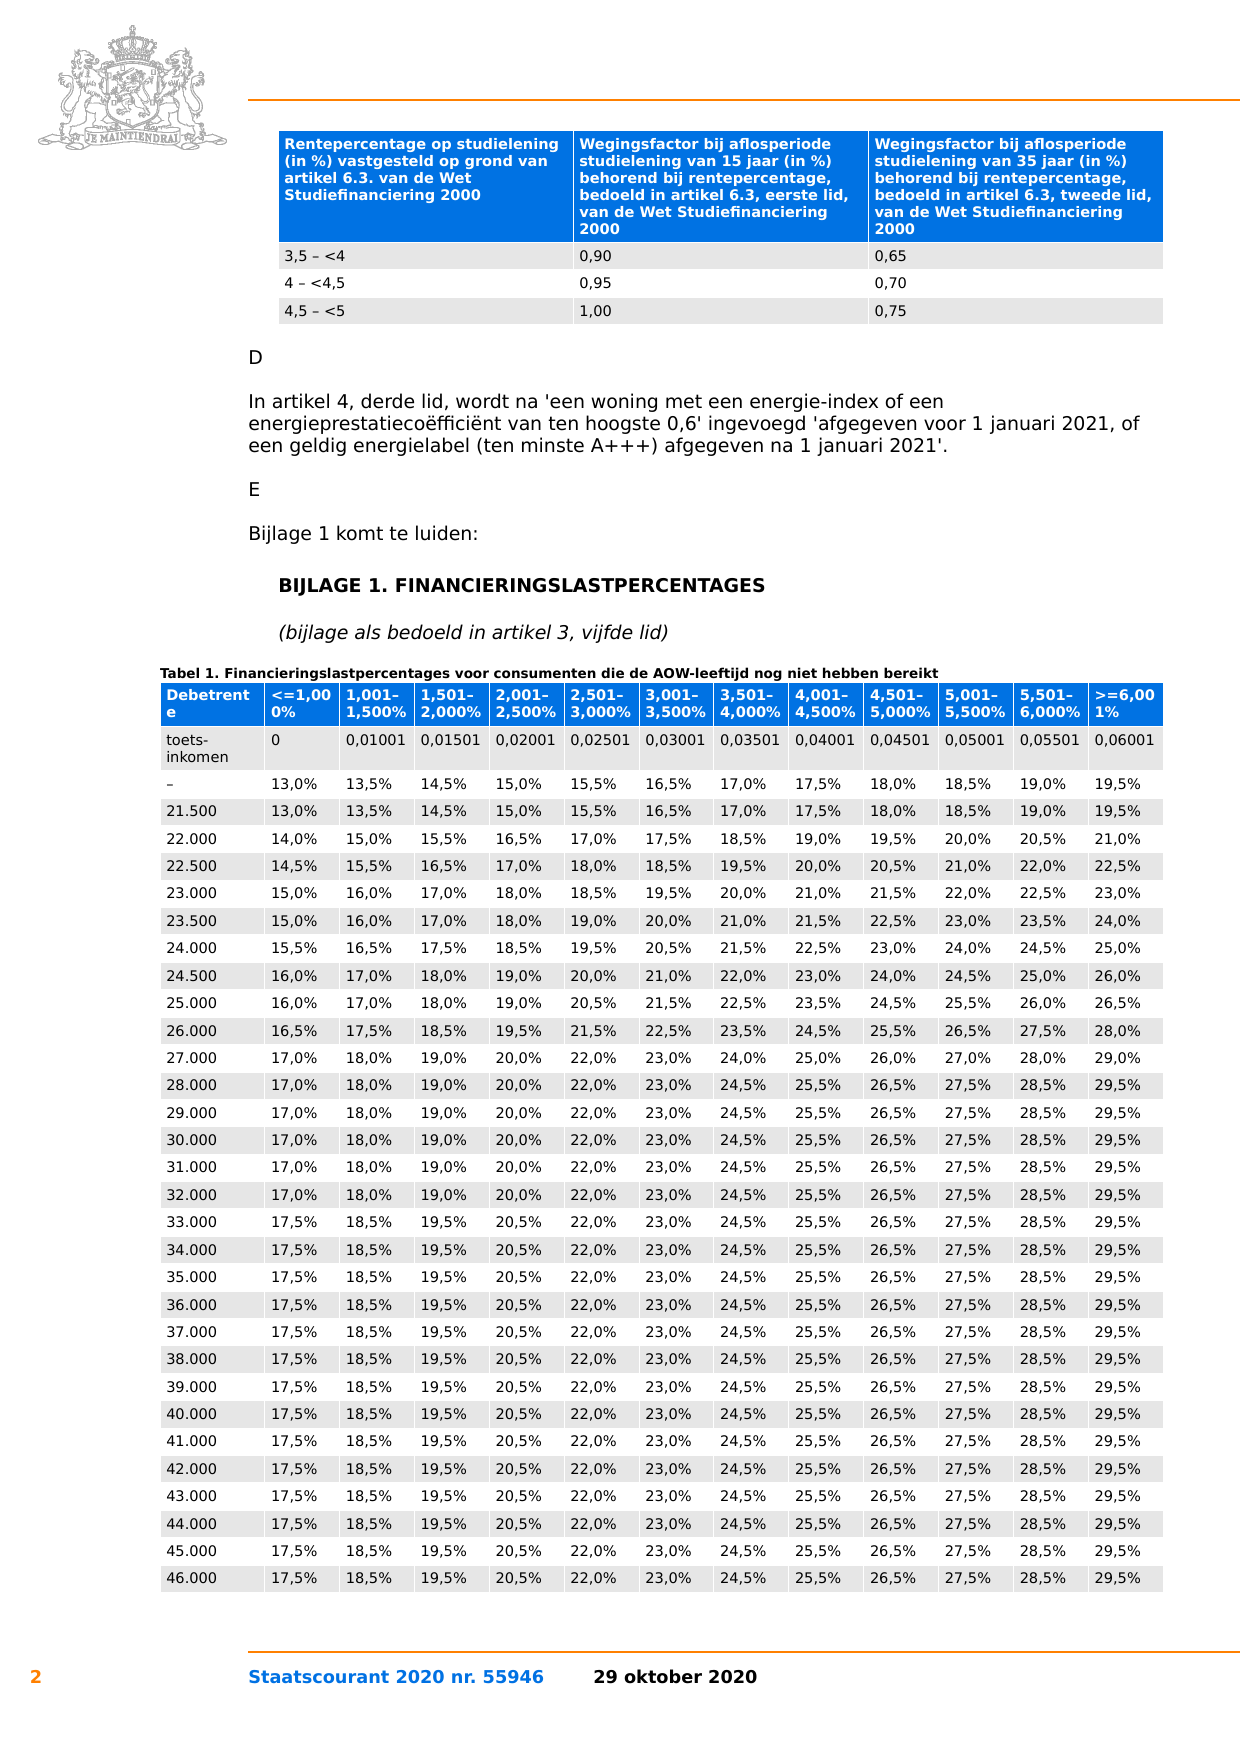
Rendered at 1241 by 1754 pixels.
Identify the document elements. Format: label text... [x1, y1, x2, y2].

table_cell 18,5% [340, 1566, 414, 1592]
table_cell 28,5% [1014, 1401, 1088, 1428]
table_cell 25,5% [789, 1484, 863, 1510]
table_cell 20,0% [640, 908, 713, 934]
table_cell 23,0% [640, 1319, 713, 1345]
table_cell 0,05001 [939, 727, 1013, 770]
table_cell 42.000 [161, 1456, 264, 1482]
table_cell 24,5% [714, 1292, 788, 1318]
table_cell 0,03501 [714, 727, 788, 770]
table_cell 18,0% [340, 1127, 414, 1154]
table_cell 27,5% [939, 1237, 1013, 1263]
table_cell 20,5% [490, 1401, 564, 1428]
table_cell 20,5% [490, 1429, 564, 1455]
table_cell 26,5% [864, 1210, 938, 1236]
table_cell 28,5% [1014, 1073, 1088, 1099]
table_cell 25,5% [789, 1237, 863, 1263]
table_cell 15,0% [265, 881, 339, 907]
table_cell 21,5% [640, 990, 713, 1017]
table_cell 0,65 [869, 243, 1163, 269]
table_cell 39.000 [161, 1374, 264, 1400]
table_cell 0 [265, 727, 339, 770]
table_cell 17,0% [265, 1100, 339, 1126]
table_cell 17,5% [265, 1401, 339, 1428]
table_cell 23,0% [640, 1182, 713, 1208]
table_cell 44.000 [161, 1511, 264, 1537]
table_cell 26,5% [864, 1319, 938, 1345]
subtitle BIJLAGE 1. FINANCIERINGSLASTPERCENTAGES [278, 575, 1163, 597]
table_cell 29,5% [1089, 1319, 1163, 1345]
table_cell 28,5% [1014, 1484, 1088, 1510]
table_cell 25,5% [939, 990, 1013, 1017]
table_cell 28,5% [1014, 1155, 1088, 1181]
table_cell 17,5% [265, 1346, 339, 1373]
table_cell 24,5% [1014, 936, 1088, 962]
table_cell 29,5% [1089, 1237, 1163, 1263]
table_cell 18,5% [939, 799, 1013, 825]
table_cell 43.000 [161, 1484, 264, 1510]
table_cell 19,5% [415, 1292, 489, 1318]
table_cell 21,0% [939, 853, 1013, 880]
table_cell 18,0% [490, 881, 564, 907]
table_cell 29,5% [1089, 1127, 1163, 1154]
table_cell 16,0% [340, 908, 414, 934]
table_cell 25,5% [789, 1511, 863, 1537]
table_cell 27,5% [939, 1182, 1013, 1208]
table_header Tabel 1. Financieringslastpercentages voor consumenten die de AOW-leeftijd nog niet hebben bereikt [160, 666, 1163, 681]
table_cell 29,5% [1089, 1484, 1163, 1510]
table_cell 25,5% [789, 1100, 863, 1126]
table_cell 28,5% [1014, 1237, 1088, 1263]
table_cell 27,5% [939, 1155, 1013, 1181]
table_cell 26,5% [864, 1538, 938, 1564]
table_cell 28,0% [1089, 1018, 1163, 1044]
table_cell 27,5% [939, 1429, 1013, 1455]
table_cell 27,5% [939, 1374, 1013, 1400]
table_cell 26,5% [864, 1155, 938, 1181]
table_cell 25,0% [1089, 936, 1163, 962]
table_cell 25,5% [789, 1073, 863, 1099]
table_cell 22.000 [161, 826, 264, 852]
table_cell 24,5% [714, 1073, 788, 1099]
table_cell 17,0% [490, 853, 564, 880]
table_cell 1,00 [574, 298, 868, 324]
table_cell 45.000 [161, 1538, 264, 1564]
table_cell 17,5% [265, 1566, 339, 1592]
table_cell 29.000 [161, 1100, 264, 1126]
table_cell 31.000 [161, 1155, 264, 1181]
table_cell 37.000 [161, 1319, 264, 1345]
table_cell 0,04001 [789, 727, 863, 770]
table_cell 26,5% [864, 1127, 938, 1154]
table_cell 20,0% [939, 826, 1013, 852]
table_cell 15,0% [340, 826, 414, 852]
table_cell 19,5% [490, 1018, 564, 1044]
table_cell 18,5% [340, 1538, 414, 1564]
table_cell 21,0% [1089, 826, 1163, 852]
table_cell 34.000 [161, 1237, 264, 1263]
picture [38, 25, 227, 150]
table_cell 28,5% [1014, 1127, 1088, 1154]
table_cell 13,0% [265, 799, 339, 825]
table_cell 29,5% [1089, 1401, 1163, 1428]
table_cell 33.000 [161, 1210, 264, 1236]
table_cell 26,5% [864, 1566, 938, 1592]
table_cell 18,5% [340, 1264, 414, 1291]
table_cell 25,5% [789, 1319, 863, 1345]
table_cell 18,5% [340, 1319, 414, 1345]
table_cell 18,5% [340, 1511, 414, 1537]
table_cell 27,5% [939, 1292, 1013, 1318]
table_cell 19,5% [415, 1374, 489, 1400]
table_cell 24,5% [714, 1401, 788, 1428]
table_cell 18,5% [340, 1237, 414, 1263]
table_cell 25,5% [789, 1401, 863, 1428]
table_cell 23,0% [640, 1155, 713, 1181]
table_cell 28,0% [1014, 1045, 1088, 1071]
table_cell 20,5% [1014, 826, 1088, 852]
table_cell 26,5% [864, 1484, 938, 1510]
table_cell 23,0% [640, 1073, 713, 1099]
table_cell 23,0% [640, 1292, 713, 1318]
table_cell 19,5% [1089, 799, 1163, 825]
table_cell 19,0% [415, 1127, 489, 1154]
table_cell 18,0% [340, 1045, 414, 1071]
table_cell 23,5% [1014, 908, 1088, 934]
table_cell 20,5% [490, 1346, 564, 1373]
table_cell 29,0% [1089, 1045, 1163, 1071]
table_cell 28,5% [1014, 1319, 1088, 1345]
table_cell 20,5% [864, 853, 938, 880]
table_cell 17,0% [415, 881, 489, 907]
table_cell 24,0% [864, 963, 938, 989]
table_cell 2,501–3,000% [565, 683, 639, 726]
table_cell 28,5% [1014, 1100, 1088, 1126]
table_cell 18,5% [340, 1456, 414, 1482]
table_cell 18,5% [565, 881, 639, 907]
table_cell 19,5% [640, 881, 713, 907]
table_cell 20,0% [490, 1073, 564, 1099]
table_cell 27,5% [939, 1100, 1013, 1126]
table_header Rentepercentage op studielening (in %) vastgesteld op grond van artikel 6.3. van de Wet Studiefinanciering 2000 [279, 131, 573, 242]
table_cell 17,5% [265, 1511, 339, 1537]
table_cell 14,5% [415, 799, 489, 825]
table_cell 25,5% [789, 1374, 863, 1400]
table_cell 20,5% [490, 1264, 564, 1291]
table_cell 17,5% [789, 771, 863, 797]
table_cell 24,5% [714, 1346, 788, 1373]
table_cell 22,5% [714, 990, 788, 1017]
table_cell 22.500 [161, 853, 264, 880]
table_cell 22,0% [565, 1429, 639, 1455]
table_cell 28,5% [1014, 1429, 1088, 1455]
table_cell 20,0% [490, 1100, 564, 1126]
table_cell 18,5% [340, 1210, 414, 1236]
table_cell 23,0% [640, 1346, 713, 1373]
table_cell 19,0% [1014, 771, 1088, 797]
table_cell 22,0% [565, 1319, 639, 1345]
table_cell 27,5% [939, 1264, 1013, 1291]
table_cell 5,501–6,000% [1014, 683, 1088, 726]
table_cell 25,5% [789, 1429, 863, 1455]
table_cell 23,0% [640, 1045, 713, 1071]
table_cell 4,501–5,000% [864, 683, 938, 726]
table_cell 15,5% [565, 771, 639, 797]
table_cell 28,5% [1014, 1566, 1088, 1592]
table_cell 22,0% [565, 1073, 639, 1099]
table_cell 29,5% [1089, 1155, 1163, 1181]
table_cell 23.500 [161, 908, 264, 934]
table_cell 22,0% [565, 1538, 639, 1564]
table_cell 24,5% [714, 1538, 788, 1564]
table_cell 26,5% [864, 1292, 938, 1318]
table_cell 22,0% [565, 1045, 639, 1071]
table_cell 0,90 [574, 243, 868, 269]
table_cell 17,5% [265, 1210, 339, 1236]
table_cell 24,5% [714, 1127, 788, 1154]
table_cell 17,5% [789, 799, 863, 825]
table_cell 22,0% [565, 1155, 639, 1181]
table_cell 25,5% [789, 1264, 863, 1291]
table_cell 17,5% [265, 1538, 339, 1564]
table_cell 24,5% [714, 1566, 788, 1592]
table_cell 20,0% [565, 963, 639, 989]
table_cell 22,5% [864, 908, 938, 934]
table_cell 19,0% [1014, 799, 1088, 825]
table_cell 23,0% [640, 1210, 713, 1236]
table_cell 35.000 [161, 1264, 264, 1291]
table_cell 28,5% [1014, 1538, 1088, 1564]
table_cell 24,5% [714, 1182, 788, 1208]
table_cell 0,75 [869, 298, 1163, 324]
table_cell 17,5% [340, 1018, 414, 1044]
table_cell 23,0% [640, 1100, 713, 1126]
table_cell 19,5% [415, 1346, 489, 1373]
table_cell 24,5% [714, 1100, 788, 1126]
table_cell 28,5% [1014, 1182, 1088, 1208]
table_cell 1,001–1,500% [340, 683, 414, 726]
table_cell 17,0% [265, 1155, 339, 1181]
table_cell 25,5% [789, 1456, 863, 1482]
table_cell 19,5% [864, 826, 938, 852]
table_cell 15,5% [340, 853, 414, 880]
table_cell 25,0% [1014, 963, 1088, 989]
table_cell 20,5% [490, 1566, 564, 1592]
table_cell 28,5% [1014, 1456, 1088, 1482]
table_cell 17,5% [265, 1456, 339, 1482]
table_cell 21,5% [864, 881, 938, 907]
table_cell 18,5% [340, 1484, 414, 1510]
table_cell 20,0% [490, 1045, 564, 1071]
table_cell 28,5% [1014, 1374, 1088, 1400]
table_cell 27,5% [939, 1484, 1013, 1510]
table_cell 15,0% [490, 771, 564, 797]
table_cell 20,5% [490, 1237, 564, 1263]
table_cell >=6,001% [1089, 683, 1163, 726]
table_cell 26,0% [1089, 963, 1163, 989]
table_cell 24,5% [714, 1210, 788, 1236]
table_cell 22,0% [565, 1100, 639, 1126]
table_cell 17,5% [265, 1264, 339, 1291]
table_cell 23,0% [640, 1237, 713, 1263]
table_cell 21,5% [565, 1018, 639, 1044]
table_cell 24,5% [714, 1319, 788, 1345]
table_cell 26,5% [864, 1100, 938, 1126]
table_cell 23.000 [161, 881, 264, 907]
table_cell 24,5% [714, 1374, 788, 1400]
table_cell 23,0% [640, 1538, 713, 1564]
table_cell 22,5% [1014, 881, 1088, 907]
table_cell 32.000 [161, 1182, 264, 1208]
table_cell 17,0% [265, 1127, 339, 1154]
table_cell 23,0% [640, 1511, 713, 1537]
table_cell 29,5% [1089, 1456, 1163, 1482]
table_cell 22,0% [565, 1264, 639, 1291]
text E [248, 479, 1163, 501]
table_cell 20,5% [490, 1456, 564, 1482]
table_cell 24,5% [714, 1429, 788, 1455]
table_cell 17,0% [714, 799, 788, 825]
table_cell 22,0% [565, 1346, 639, 1373]
table_cell 25,5% [789, 1127, 863, 1154]
table_cell 23,0% [640, 1264, 713, 1291]
table_cell 27,5% [939, 1538, 1013, 1564]
table_cell 3,501–4,000% [714, 683, 788, 726]
table_cell 21.500 [161, 799, 264, 825]
table_cell 22,0% [714, 963, 788, 989]
table_cell 29,5% [1089, 1073, 1163, 1099]
table_cell 16,0% [340, 881, 414, 907]
table_cell 36.000 [161, 1292, 264, 1318]
table_cell 19,0% [490, 990, 564, 1017]
table_cell 28,5% [1014, 1264, 1088, 1291]
table_cell 0,01501 [415, 727, 489, 770]
table_cell 17,0% [340, 963, 414, 989]
table_cell <=1,000% [265, 683, 339, 726]
table_cell 20,5% [490, 1374, 564, 1400]
table_cell 19,0% [415, 1073, 489, 1099]
table_cell 20,0% [490, 1182, 564, 1208]
table_cell 20,0% [490, 1155, 564, 1181]
table_cell 17,0% [565, 826, 639, 852]
table_cell 22,0% [565, 1456, 639, 1482]
table_cell 25,5% [789, 1346, 863, 1373]
table_cell 5,001–5,500% [939, 683, 1013, 726]
table_cell 19,5% [415, 1484, 489, 1510]
table_cell 18,5% [714, 826, 788, 852]
table_cell Debetrente [161, 683, 264, 726]
table_cell 17,0% [265, 1073, 339, 1099]
table_cell 18,0% [565, 853, 639, 880]
table_cell 19,0% [415, 1182, 489, 1208]
table_header Wegingsfactor bij aflosperiode studielening van 35 jaar (in %) behorend bij rentepercentage, bedoeld in artikel 6.3, tweede lid, van de Wet Studiefinanciering 2000 [869, 131, 1163, 242]
table_cell 24,5% [714, 1155, 788, 1181]
table_cell 14,5% [265, 853, 339, 880]
table_cell 26,5% [864, 1511, 938, 1537]
table_cell 23,0% [864, 936, 938, 962]
table_cell 19,0% [490, 963, 564, 989]
table_cell 19,5% [565, 936, 639, 962]
table_cell 27,5% [939, 1346, 1013, 1373]
table_cell 22,0% [565, 1511, 639, 1537]
table_cell 26,5% [864, 1182, 938, 1208]
table_cell 25,5% [789, 1182, 863, 1208]
table_cell 17,5% [265, 1292, 339, 1318]
table_cell 18,0% [864, 771, 938, 797]
table_cell 26,5% [864, 1456, 938, 1482]
table_cell 29,5% [1089, 1210, 1163, 1236]
table_cell 25,5% [789, 1292, 863, 1318]
table_cell 20,0% [714, 881, 788, 907]
table_cell 23,0% [640, 1429, 713, 1455]
table_cell 18,5% [939, 771, 1013, 797]
text (bijlage als bedoeld in artikel 3, vijfde lid) [278, 622, 1163, 644]
table_cell 18,5% [490, 936, 564, 962]
table_cell 24,5% [864, 990, 938, 1017]
table_cell 1,501–2,000% [415, 683, 489, 726]
table_cell 20,5% [565, 990, 639, 1017]
table_cell 24,5% [714, 1456, 788, 1482]
table_cell 0,06001 [1089, 727, 1163, 770]
table_cell 19,5% [415, 1456, 489, 1482]
table_cell 3,001–3,500% [640, 683, 713, 726]
table_cell 26,5% [864, 1346, 938, 1373]
table_cell 18,5% [340, 1292, 414, 1318]
table_cell 24.000 [161, 936, 264, 962]
table_cell 18,0% [490, 908, 564, 934]
table_cell 27,0% [939, 1045, 1013, 1071]
table_cell 21,0% [714, 908, 788, 934]
table_cell 19,5% [415, 1210, 489, 1236]
table_cell 22,5% [789, 936, 863, 962]
table_cell 27,5% [1014, 1018, 1088, 1044]
table_cell 2,001–2,500% [490, 683, 564, 726]
table_cell 29,5% [1089, 1566, 1163, 1592]
table_cell 19,0% [415, 1100, 489, 1126]
table_cell 19,5% [415, 1237, 489, 1263]
table_cell 27,5% [939, 1401, 1013, 1428]
table_cell 21,0% [789, 881, 863, 907]
table_cell 16,5% [640, 799, 713, 825]
table_cell 20,5% [490, 1210, 564, 1236]
table_cell 24,5% [714, 1264, 788, 1291]
table_cell 40.000 [161, 1401, 264, 1428]
table_cell 27,5% [939, 1456, 1013, 1482]
table_cell 13,5% [340, 799, 414, 825]
table_cell 38.000 [161, 1346, 264, 1373]
table_cell 17,5% [640, 826, 713, 852]
table_cell 25,5% [789, 1566, 863, 1592]
table_cell 24,0% [939, 936, 1013, 962]
table_cell 14,5% [415, 771, 489, 797]
table_cell 22,0% [565, 1292, 639, 1318]
table_cell 24,5% [714, 1511, 788, 1537]
table_cell 17,5% [265, 1374, 339, 1400]
table_cell 18,5% [415, 1018, 489, 1044]
table_cell 26,5% [864, 1429, 938, 1455]
table_cell 17,5% [265, 1319, 339, 1345]
table_cell 26,5% [864, 1374, 938, 1400]
table_cell 26,5% [864, 1237, 938, 1263]
table_cell 25,5% [789, 1538, 863, 1564]
table_cell 16,0% [265, 990, 339, 1017]
table_cell 25.000 [161, 990, 264, 1017]
table_cell 23,0% [640, 1127, 713, 1154]
table_cell 19,5% [415, 1401, 489, 1428]
table_cell – [161, 771, 264, 797]
table_cell 29,5% [1089, 1374, 1163, 1400]
table_cell 20,5% [490, 1511, 564, 1537]
table_cell 27,5% [939, 1127, 1013, 1154]
table_cell 46.000 [161, 1566, 264, 1592]
table_cell 0,05501 [1014, 727, 1088, 770]
table_cell 24,5% [714, 1237, 788, 1263]
table_cell 13,5% [340, 771, 414, 797]
table_cell 24,0% [1089, 908, 1163, 934]
table_cell 0,03001 [640, 727, 713, 770]
table_cell 26,5% [939, 1018, 1013, 1044]
table_cell 23,0% [640, 1401, 713, 1428]
table_cell 20,5% [640, 936, 713, 962]
table_cell 22,0% [565, 1401, 639, 1428]
table_cell 22,0% [939, 881, 1013, 907]
table_cell 24,5% [714, 1484, 788, 1510]
table_cell 25,5% [864, 1018, 938, 1044]
table_cell 26,0% [1014, 990, 1088, 1017]
table_cell 24.500 [161, 963, 264, 989]
table_cell 19,0% [415, 1045, 489, 1071]
table_cell 4,5 – <5 [279, 298, 573, 324]
table_cell 25,5% [789, 1210, 863, 1236]
table_cell 18,5% [640, 853, 713, 880]
table_cell 29,5% [1089, 1429, 1163, 1455]
table_cell 26.000 [161, 1018, 264, 1044]
table_cell 24,5% [939, 963, 1013, 989]
table_cell 18,0% [415, 990, 489, 1017]
table_cell 22,0% [565, 1182, 639, 1208]
table_cell 19,5% [415, 1538, 489, 1564]
table_cell 29,5% [1089, 1100, 1163, 1126]
table_cell 0,01001 [340, 727, 414, 770]
table_cell 26,0% [864, 1045, 938, 1071]
table_cell 15,5% [565, 799, 639, 825]
table_cell 17,5% [415, 936, 489, 962]
table_cell 22,0% [565, 1210, 639, 1236]
table_cell 26,5% [864, 1264, 938, 1291]
table_cell 26,5% [864, 1401, 938, 1428]
table_cell 28,5% [1014, 1292, 1088, 1318]
table_cell 17,0% [415, 908, 489, 934]
table_cell 17,0% [265, 1182, 339, 1208]
table_cell 25,0% [789, 1045, 863, 1071]
table_cell 22,0% [565, 1127, 639, 1154]
table_cell toets- inkomen [161, 727, 264, 770]
table_cell 19,5% [415, 1511, 489, 1537]
table_cell 24,0% [714, 1045, 788, 1071]
table_cell 28,5% [1014, 1210, 1088, 1236]
table_cell 16,5% [415, 853, 489, 880]
table_cell 19,0% [789, 826, 863, 852]
table_cell 17,0% [265, 1045, 339, 1071]
table_cell 19,0% [565, 908, 639, 934]
table_cell 22,0% [565, 1484, 639, 1510]
table_cell 23,0% [640, 1566, 713, 1592]
table_cell 23,5% [789, 990, 863, 1017]
table_cell 28,5% [1014, 1346, 1088, 1373]
table_cell 18,0% [340, 1155, 414, 1181]
table_cell 21,5% [789, 908, 863, 934]
table_header Wegingsfactor bij aflosperiode studielening van 15 jaar (in %) behorend bij rentepercentage, bedoeld in artikel 6.3, eerste lid, van de Wet Studiefinanciering 2000 [574, 131, 868, 242]
table_cell 27.000 [161, 1045, 264, 1071]
table_cell 17,0% [714, 771, 788, 797]
table_cell 23,0% [789, 963, 863, 989]
table_cell 18,5% [340, 1401, 414, 1428]
table_cell 19,0% [415, 1155, 489, 1181]
table_cell 29,5% [1089, 1346, 1163, 1373]
table_cell 0,95 [574, 271, 868, 297]
table_cell 19,5% [415, 1264, 489, 1291]
table_cell 4 – <4,5 [279, 271, 573, 297]
table_cell 25,5% [789, 1155, 863, 1181]
table_cell 27,5% [939, 1210, 1013, 1236]
table_cell 16,5% [340, 936, 414, 962]
table_cell 22,5% [1089, 853, 1163, 880]
table_cell 18,5% [340, 1346, 414, 1373]
table_cell 22,5% [640, 1018, 713, 1044]
table_cell 29,5% [1089, 1292, 1163, 1318]
table_cell 23,0% [640, 1374, 713, 1400]
table_cell 29,5% [1089, 1264, 1163, 1291]
table_cell 18,0% [864, 799, 938, 825]
table_cell 22,0% [1014, 853, 1088, 880]
table_cell 29,5% [1089, 1538, 1163, 1564]
table_cell 22,0% [565, 1566, 639, 1592]
table_cell 18,5% [340, 1429, 414, 1455]
table_cell 23,5% [714, 1018, 788, 1044]
text Bijlage 1 komt te luiden: [248, 523, 1163, 545]
table_cell 15,5% [265, 936, 339, 962]
table_cell 41.000 [161, 1429, 264, 1455]
table_cell 17,5% [265, 1237, 339, 1263]
table_cell 23,0% [640, 1484, 713, 1510]
table_cell 27,5% [939, 1073, 1013, 1099]
table_cell 20,0% [490, 1127, 564, 1154]
table_cell 16,5% [265, 1018, 339, 1044]
table_cell 15,0% [490, 799, 564, 825]
table_cell 13,0% [265, 771, 339, 797]
table_cell 20,5% [490, 1484, 564, 1510]
table_cell 20,5% [490, 1319, 564, 1345]
table_cell 29,5% [1089, 1511, 1163, 1537]
table_cell 19,5% [1089, 771, 1163, 797]
table_cell 24,5% [789, 1018, 863, 1044]
table_cell 19,5% [415, 1429, 489, 1455]
table_cell 4,001–4,500% [789, 683, 863, 726]
table_cell 20,5% [490, 1538, 564, 1564]
table_cell 15,0% [265, 908, 339, 934]
table_cell 20,0% [789, 853, 863, 880]
table_cell 22,0% [565, 1237, 639, 1263]
table_cell 20,5% [490, 1292, 564, 1318]
table_cell 18,0% [340, 1100, 414, 1126]
table_cell 19,5% [415, 1319, 489, 1345]
table_cell 17,0% [340, 990, 414, 1017]
table_cell 19,5% [415, 1566, 489, 1592]
text D [248, 347, 1163, 369]
table_cell 17,5% [265, 1484, 339, 1510]
table_cell 15,5% [415, 826, 489, 852]
table_cell 18,5% [340, 1374, 414, 1400]
table_cell 30.000 [161, 1127, 264, 1154]
table_cell 26,5% [864, 1073, 938, 1099]
table_cell 29,5% [1089, 1182, 1163, 1208]
table_cell 26,5% [1089, 990, 1163, 1017]
table_cell 0,04501 [864, 727, 938, 770]
table_cell 17,5% [265, 1429, 339, 1455]
table_cell 18,0% [340, 1182, 414, 1208]
table_cell 0,02501 [565, 727, 639, 770]
table_cell 16,5% [640, 771, 713, 797]
table_cell 18,0% [340, 1073, 414, 1099]
table_cell 0,70 [869, 271, 1163, 297]
table_cell 28.000 [161, 1073, 264, 1099]
text In artikel 4, derde lid, wordt na 'een woning met een energie-index of een energieprestatiecoëfficiënt van ten hoogste 0,6' ingevoegd 'afgegeven voor 1 januari 2021, of een geldig energielabel (ten minste A+++) afgegeven na 1 januari 2021'. [248, 391, 1163, 457]
table_cell 21,5% [714, 936, 788, 962]
table_cell 14,0% [265, 826, 339, 852]
table_cell 19,5% [714, 853, 788, 880]
table_cell 18,0% [415, 963, 489, 989]
table_cell 23,0% [1089, 881, 1163, 907]
table_cell 23,0% [939, 908, 1013, 934]
table_cell 0,02001 [490, 727, 564, 770]
table_cell 27,5% [939, 1319, 1013, 1345]
table_cell 23,0% [640, 1456, 713, 1482]
table_cell 21,0% [640, 963, 713, 989]
table_cell 27,5% [939, 1566, 1013, 1592]
table_cell 3,5 – <4 [279, 243, 573, 269]
table_cell 22,0% [565, 1374, 639, 1400]
table_cell 16,5% [490, 826, 564, 852]
table_cell 16,0% [265, 963, 339, 989]
table_cell 27,5% [939, 1511, 1013, 1537]
table_cell 28,5% [1014, 1511, 1088, 1537]
